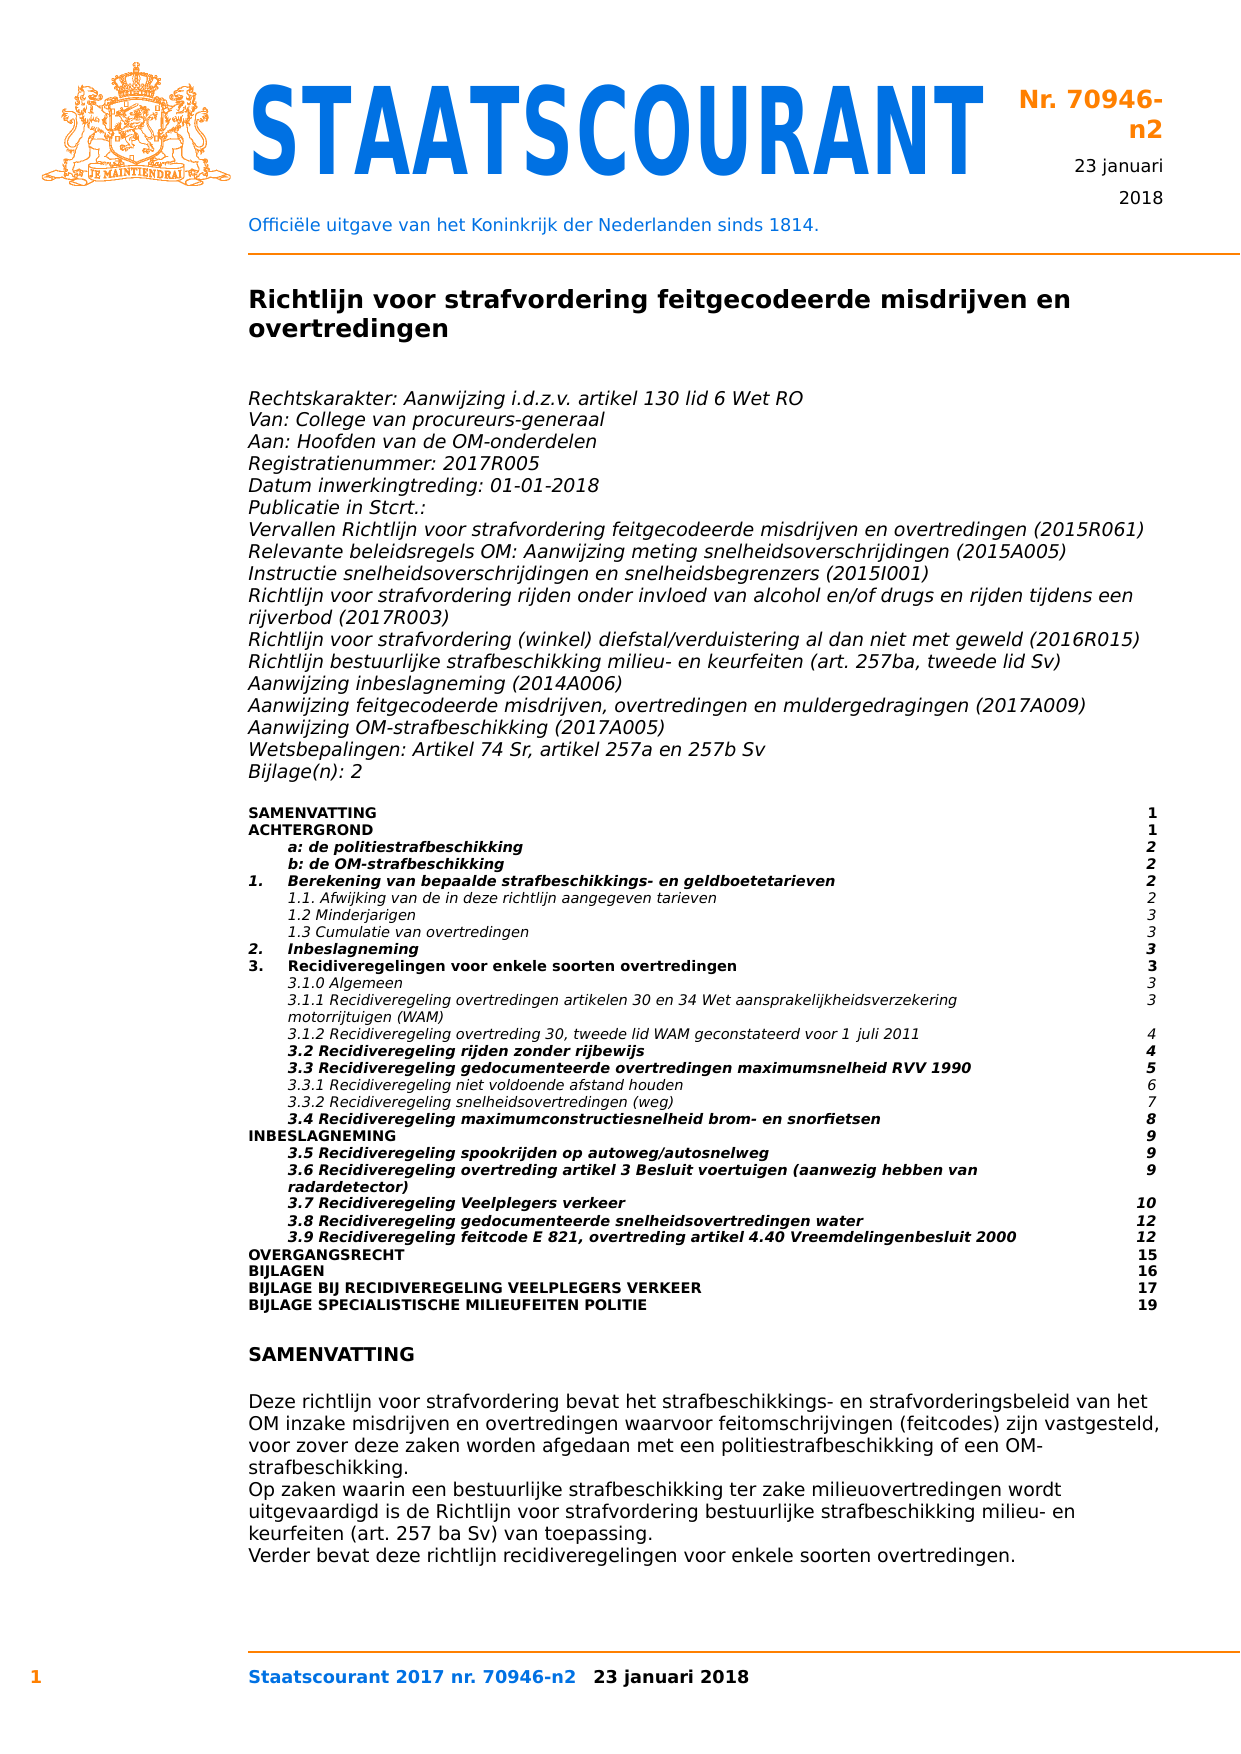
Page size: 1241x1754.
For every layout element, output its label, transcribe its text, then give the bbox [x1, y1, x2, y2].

table_cell 3.3.2 Recidiveregeling snelheidsovertredingen (weg) [282, 1094, 1064, 1111]
table_cell [248, 1111, 282, 1127]
table_cell 9 [1064, 1161, 1163, 1195]
text Deze richtlijn voor strafvordering bevat het strafbeschikkings- en strafvorderingsbeleid van het OM inzake misdrijven en overtredingen waarvoor feitomschrijvingen (feitcodes) zijn vastgesteld, voor zover deze zaken worden afgedaan met een politiestrafbeschikking of een OM-strafbeschikking. [248, 1391, 1163, 1479]
table_cell 3.6 Recidiveregeling overtreding artikel 3 Besluit voertuigen (aanwezig hebben van radardetector) [282, 1161, 1064, 1195]
table_cell 3 [1064, 992, 1163, 1026]
text Wetsbepalingen: Artikel 74 Sr, artikel 257a en 257b Sv [248, 739, 1163, 761]
table_header STAATSCOURANT [248, 62, 998, 215]
table_cell 1 [1064, 822, 1163, 839]
table_cell Berekening van bepaalde strafbeschikkings- en geldboetetarieven [282, 873, 1064, 890]
text Datum inwerkingtreding: 01-01-2018 [248, 475, 1163, 497]
table_cell [248, 924, 282, 941]
table_cell 3.5 Recidiveregeling spookrijden op autoweg/autosnelweg [282, 1145, 1064, 1161]
table_header 1 [1064, 805, 1163, 822]
table_cell [248, 1026, 282, 1043]
subtitle Richtlijn voor strafvordering feitgecodeerde misdrijven en overtredingen [248, 285, 1163, 344]
table_cell 3.8 Recidiveregeling gedocumenteerde snelheidsovertredingen water [282, 1213, 1064, 1229]
text Registratienummer: 2017R005 [248, 453, 1163, 475]
table_cell 10 [1064, 1195, 1163, 1212]
text Aanwijzing feitgecodeerde misdrijven, overtredingen en muldergedragingen (2017A009) [248, 695, 1163, 717]
table_cell 12 [1064, 1213, 1163, 1229]
table_cell [248, 975, 282, 992]
table_cell [248, 1077, 282, 1093]
table_header SAMENVATTING [248, 805, 1064, 822]
table_cell 7 [1064, 1094, 1163, 1111]
table_cell 4 [1064, 1043, 1163, 1059]
picture [41, 62, 231, 186]
table_header [25, 62, 248, 253]
table_cell Recidiveregelingen voor enkele soorten overtredingen [282, 958, 1064, 975]
table_cell 9 [1064, 1128, 1163, 1144]
table_cell 3.1.0 Algemeen [282, 975, 1064, 992]
table_cell 1. [248, 873, 282, 890]
table_cell 15 [1064, 1246, 1163, 1263]
table_cell 2 [1064, 873, 1163, 890]
text Publicatie in Stcrt.: [248, 497, 1163, 519]
table_cell 2. [248, 941, 282, 958]
table_cell 3.7 Recidiveregeling Veelplegers verkeer [282, 1195, 1064, 1212]
table_cell [248, 1161, 282, 1195]
table_cell 3 [1064, 958, 1163, 975]
table_cell 1.3 Cumulatie van overtredingen [282, 924, 1064, 941]
table_cell 19 [1064, 1297, 1163, 1314]
text Bijlage(n): 2 [248, 761, 1163, 783]
subtitle SAMENVATTING [248, 1344, 1163, 1366]
text Vervallen Richtlijn voor strafvordering feitgecodeerde misdrijven en overtredingen (2015R061) [248, 519, 1163, 541]
text Richtlijn voor strafvordering (winkel) diefstal/verduistering al dan niet met geweld (2016R015) [248, 629, 1163, 651]
table_cell 2018 [998, 183, 1240, 215]
table_cell Officiële uitgave van het Koninkrijk der Nederlanden sinds 1814. [248, 215, 1240, 253]
table_cell 8 [1064, 1111, 1163, 1127]
table_cell 3 [1064, 924, 1163, 941]
table_cell 2 [1064, 890, 1163, 907]
text Instructie snelheidsoverschrijdingen en snelheidsbegrenzers (2015I001) [248, 563, 1163, 585]
table_cell [248, 839, 282, 856]
table_cell 2 [1064, 856, 1163, 873]
table_cell [248, 856, 282, 873]
table_cell 3.9 Recidiveregeling feitcode E 821, overtreding artikel 4.40 Vreemdelingenbesluit 2000 [282, 1229, 1064, 1246]
table_cell 3.1.1 Recidiveregeling overtredingen artikelen 30 en 34 Wet aansprakelijkheidsverzekering motorrijtuigen (WAM) [282, 992, 1064, 1026]
text Aan: Hoofden van de OM-onderdelen [248, 431, 1163, 453]
table_cell [248, 1060, 282, 1077]
table_cell 12 [1064, 1229, 1163, 1246]
table_cell [248, 1043, 282, 1059]
table_cell 6 [1064, 1077, 1163, 1093]
table_cell 2 [1064, 839, 1163, 856]
table_cell [248, 1094, 282, 1111]
text Aanwijzing inbeslagneming (2014A006) [248, 673, 1163, 695]
table_cell 3 [1064, 907, 1163, 924]
text Aanwijzing OM-strafbeschikking (2017A005) [248, 717, 1163, 739]
table_cell b: de OM-strafbeschikking [282, 856, 1064, 873]
table_header Nr. 70946-n2 [998, 62, 1240, 150]
table_cell [248, 907, 282, 924]
table_cell 17 [1064, 1280, 1163, 1297]
table_cell a: de politiestrafbeschikking [282, 839, 1064, 856]
table_cell 16 [1064, 1263, 1163, 1280]
table_cell 3.1.2 Recidiveregeling overtreding 30, tweede lid WAM geconstateerd voor 1 juli 2011 [282, 1026, 1064, 1043]
text Verder bevat deze richtlijn recidiveregelingen voor enkele soorten overtredingen. [248, 1545, 1163, 1567]
table_cell 3. [248, 958, 282, 975]
table_cell 9 [1064, 1145, 1163, 1161]
table_cell [248, 1229, 282, 1246]
table_cell 1.1. Afwijking van de in deze richtlijn aangegeven tarieven [282, 890, 1064, 907]
table_cell BIJLAGEN [248, 1263, 1064, 1280]
table_cell [248, 1195, 282, 1212]
table_cell 4 [1064, 1026, 1163, 1043]
table_cell BIJLAGE BIJ RECIDIVEREGELING VEELPLEGERS VERKEER [248, 1280, 1064, 1297]
table_cell Inbeslagneming [282, 941, 1064, 958]
table_cell 3.3.1 Recidiveregeling niet voldoende afstand houden [282, 1077, 1064, 1093]
table_cell OVERGANGSRECHT [248, 1246, 1064, 1263]
table_cell 5 [1064, 1060, 1163, 1077]
text Relevante beleidsregels OM: Aanwijzing meting snelheidsoverschrijdingen (2015A005) [248, 541, 1163, 563]
table_cell [248, 992, 282, 1026]
text Rechtskarakter: Aanwijzing i.d.z.v. artikel 130 lid 6 Wet RO [248, 387, 1163, 409]
text Op zaken waarin een bestuurlijke strafbeschikking ter zake milieuovertredingen wordt uitgevaardigd is de Richtlijn voor strafvordering bestuurlijke strafbeschikking milieu- en keurfeiten (art. 257 ba Sv) van toepassing. [248, 1479, 1163, 1545]
table_cell 3.3 Recidiveregeling gedocumenteerde overtredingen maximumsnelheid RVV 1990 [282, 1060, 1064, 1077]
table_cell 23 januari [998, 150, 1240, 182]
text Van: College van procureurs-generaal [248, 409, 1163, 431]
table_cell [248, 1213, 282, 1229]
text Richtlijn bestuurlijke strafbeschikking milieu- en keurfeiten (art. 257ba, tweede lid Sv) [248, 651, 1163, 673]
table_cell [248, 890, 282, 907]
table_cell 3 [1064, 941, 1163, 958]
text Richtlijn voor strafvordering rijden onder invloed van alcohol en/of drugs en rijden tijdens een rijverbod (2017R003) [248, 585, 1163, 629]
table_cell BIJLAGE SPECIALISTISCHE MILIEUFEITEN POLITIE [248, 1297, 1064, 1314]
table_cell 1.2 Minderjarigen [282, 907, 1064, 924]
table_cell INBESLAGNEMING [248, 1128, 1064, 1144]
table_cell ACHTERGROND [248, 822, 1064, 839]
table_cell 3.4 Recidiveregeling maximumconstructiesnelheid brom- en snorfietsen [282, 1111, 1064, 1127]
table_cell 3 [1064, 975, 1163, 992]
table_cell 3.2 Recidiveregeling rijden zonder rijbewijs [282, 1043, 1064, 1059]
table_cell [248, 1145, 282, 1161]
